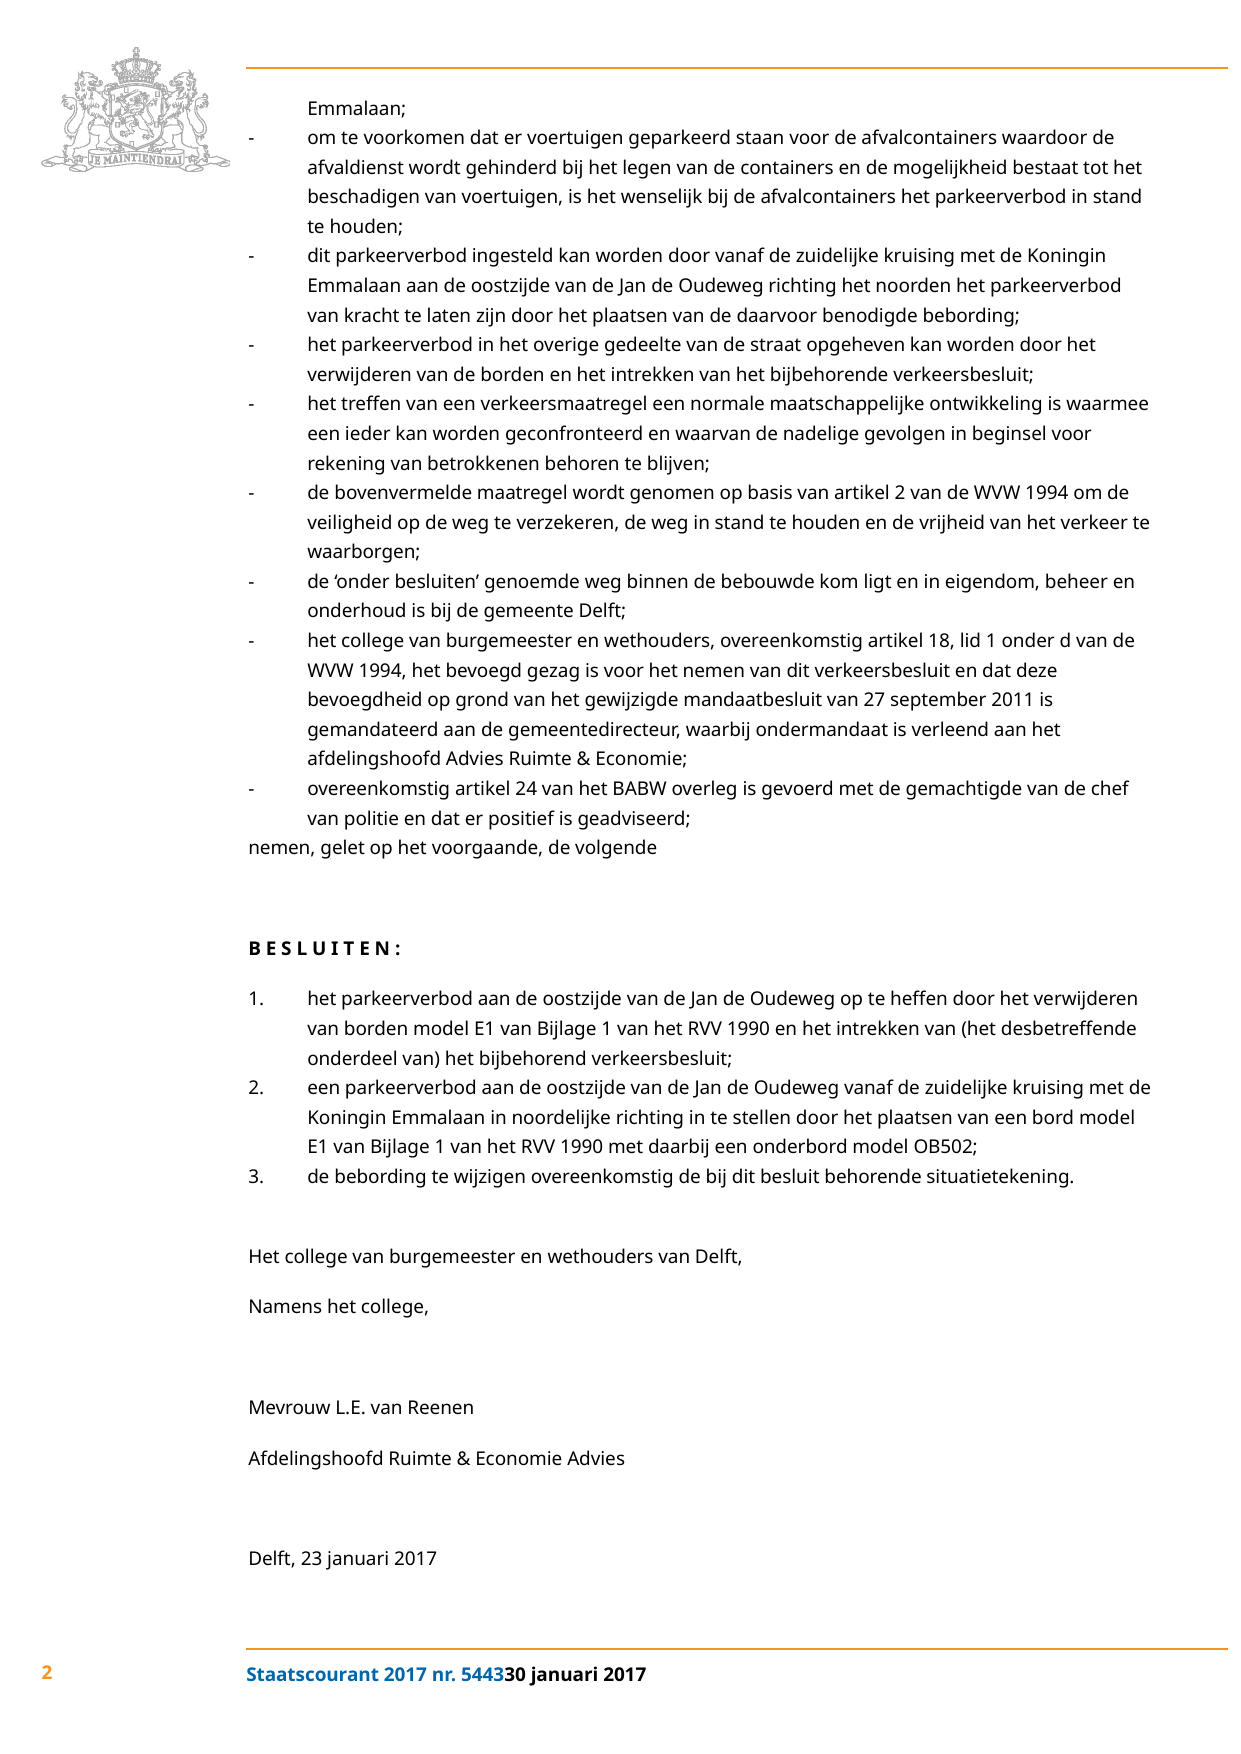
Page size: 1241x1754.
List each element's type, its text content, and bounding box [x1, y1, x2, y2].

picture [41, 47, 231, 172]
list het college van burgemeester en wethouders, overeenkomstig artikel 18, lid 1 onder d van de WVW 1994, het bevoegd gezag is voor het nemen van dit verkeersbesluit en dat deze bevoegdheid op grond van het gewijzigde mandaatbesluit van 27 september 2011 is gemandateerd aan de gemeentedirecteur, waarbij ondermandaat is verleend aan het afdelingshoofd Advies Ruimte & Economie; [248, 627, 1152, 771]
list de bebording te wijzigen overeenkomstig de bij dit besluit behorende situatietekening. [248, 1163, 1152, 1189]
list het parkeerverbod aan de oostzijde van de Jan de Oudeweg op te heffen door het verwijderen van borden model E1 van Bijlage 1 van het RVV 1990 en het intrekken van (het desbetreffende onderdeel van) het bijbehorend verkeersbesluit; [248, 986, 1152, 1071]
list dit parkeerverbod ingesteld kan worden door vanaf de zuidelijke kruising met de Koningin Emmalaan aan de oostzijde van de Jan de Oudeweg richting het noorden het parkeerverbod van kracht te laten zijn door het plaatsen van de daarvoor benodigde bebording; [248, 243, 1152, 328]
text nemen, gelet op het voorgaande, de volgende [248, 834, 1152, 860]
text Delft, 23 januari 2017 [248, 1546, 1152, 1571]
list de ‘onder besluiten’ genoemde weg binnen de bebouwde kom ligt en in eigendom, beheer en onderhoud is bij de gemeente Delft; [248, 568, 1152, 623]
list het parkeerverbod in het overige gedeelte van de straat opgeheven kan worden door het verwijderen van de borden en het intrekken van het bijbehorende verkeersbesluit; [248, 331, 1152, 387]
list de bovenvermelde maatregel wordt genomen op basis van artikel 2 van de WVW 1994 om de veiligheid op de weg te verzekeren, de weg in stand te houden en de vrijheid van het verkeer te waarborgen; [248, 479, 1152, 564]
list Emmalaan; [248, 95, 1152, 121]
text Het college van burgemeester en wethouders van Delft, [248, 1243, 1152, 1269]
list overeenkomstig artikel 24 van het BABW overleg is gevoerd met de gemachtigde van de chef van politie en dat er positief is geadviseerd; [248, 775, 1152, 831]
text Mevrouw L.E. van Reenen [248, 1394, 1152, 1420]
list het treffen van een verkeersmaatregel een normale maatschappelijke ontwikkeling is waarmee een ieder kan worden geconfronteerd en waarvan de nadelige gevolgen in beginsel voor rekening van betrokkenen behoren te blijven; [248, 391, 1152, 476]
text B E S L U I T E N : [248, 935, 1152, 961]
list een parkeerverbod aan de oostzijde van de Jan de Oudeweg vanaf de zuidelijke kruising met de Koningin Emmalaan in noordelijke richting in te stellen door het plaatsen van een bord model E1 van Bijlage 1 van het RVV 1990 met daarbij een onderbord model OB502; [248, 1074, 1152, 1159]
text Afdelingshoofd Ruimte & Economie Advies [248, 1445, 1152, 1471]
text Namens het college, [248, 1293, 1152, 1319]
list om te voorkomen dat er voertuigen geparkeerd staan voor de afvalcontainers waardoor de afvaldienst wordt gehinderd bij het legen van de containers en de mogelijkheid bestaat tot het beschadigen van voertuigen, is het wenselijk bij de afvalcontainers het parkeerverbod in stand te houden; [248, 124, 1152, 239]
